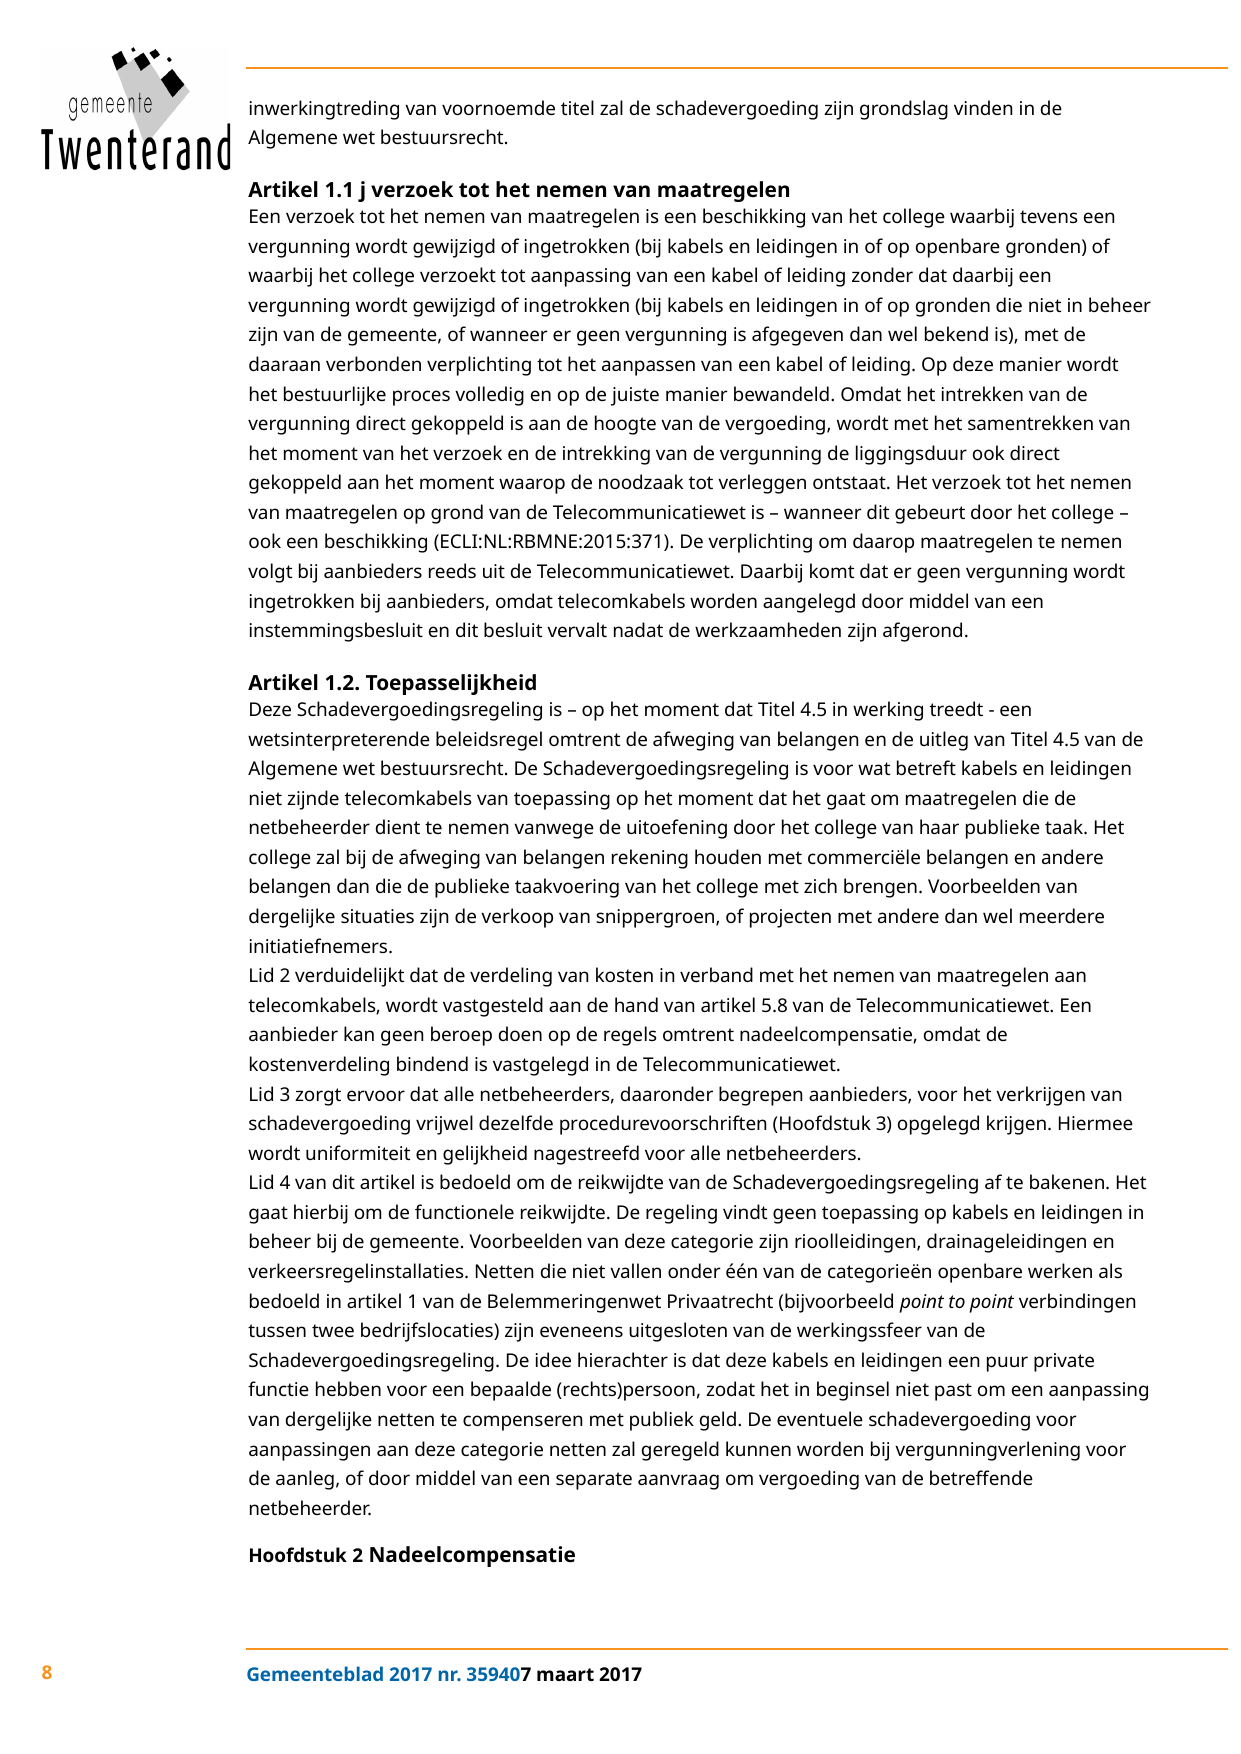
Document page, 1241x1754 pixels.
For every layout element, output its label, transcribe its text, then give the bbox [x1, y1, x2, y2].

text Lid 3 zorgt ervoor dat alle netbeheerders, daaronder begrepen aanbieders, voor het verkrijgen van schadevergoeding vrijwel dezelfde procedurevoorschriften (Hoofdstuk 3) opgelegd krijgen. Hiermee wordt uniformiteit en gelijkheid nagestreefd voor alle netbeheerders. [248, 1081, 1152, 1166]
picture [41, 47, 231, 172]
text Lid 2 verduidelijkt dat de verdeling van kosten in verband met het nemen van maatregelen aan telecomkabels, wordt vastgesteld aan de hand van artikel 5.8 van de Telecommunicatiewet. Een aanbieder kan geen beroep doen op de regels omtrent nadeelcompensatie, omdat de kostenverdeling bindend is vastgelegd in de Telecommunicatiewet. [248, 962, 1152, 1077]
text Lid 4 van dit artikel is bedoeld om de reikwijdte van de Schadevergoedingsregeling af te bakenen. Het gaat hierbij om de functionele reikwijdte. De regeling vindt geen toepassing op kabels en leidingen in beheer bij de gemeente. Voorbeelden van deze categorie zijn rioolleidingen, drainageleidingen en verkeersregelinstallaties. Netten die niet vallen onder één van de categorieën openbare werken als bedoeld in artikel 1 van de Belemmeringenwet Privaatrecht (bijvoorbeeld point to point verbindingen tussen twee bedrijfslocaties) zijn eveneens uitgesloten van de werkingssfeer van de Schadevergoedingsregeling. De idee hierachter is dat deze kabels en leidingen een puur private functie hebben voor een bepaalde (rechts)persoon, zodat het in beginsel niet past om een aanpassing van dergelijke netten te compenseren met publiek geld. De eventuele schadevergoeding voor aanpassingen aan deze categorie netten zal geregeld kunnen worden bij vergunningverlening voor de aanleg, of door middel van een separate aanvraag om vergoeding van de betreffende netbeheerder. [248, 1169, 1152, 1521]
text Artikel 1.1 j verzoek tot het nemen van maatregelen [248, 175, 1152, 203]
text Artikel 1.2. Toepasselijkheid [248, 668, 1152, 696]
text Een verzoek tot het nemen van maatregelen is een beschikking van het college waarbij tevens een vergunning wordt gewijzigd of ingetrokken (bij kabels en leidingen in of op openbare gronden) of waarbij het college verzoekt tot aanpassing van een kabel of leiding zonder dat daarbij een vergunning wordt gewijzigd of ingetrokken (bij kabels en leidingen in of op gronden die niet in beheer zijn van de gemeente, of wanneer er geen vergunning is afgegeven dan wel bekend is), met de daaraan verbonden verplichting tot het aanpassen van een kabel of leiding. Op deze manier wordt het bestuurlijke proces volledig en op de juiste manier bewandeld. Omdat het intrekken van de vergunning direct gekoppeld is aan de hoogte van de vergoeding, wordt met het samentrekken van het moment van het verzoek en de intrekking van de vergunning de liggingsduur ook direct gekoppeld aan het moment waarop de noodzaak tot verleggen ontstaat. Het verzoek tot het nemen van maatregelen op grond van de Telecommunicatiewet is – wanneer dit gebeurt door het college – ook een beschikking (ECLI:NL:RBMNE:2015:371). De verplichting om daarop maatregelen te nemen volgt bij aanbieders reeds uit de Telecommunicatiewet. Daarbij komt dat er geen vergunning wordt ingetrokken bij aanbieders, omdat telecomkabels worden aangelegd door middel van een instemmingsbesluit en dit besluit vervalt nadat de werkzaamheden zijn afgerond. [248, 203, 1152, 643]
text inwerkingtreding van voornoemde titel zal de schadevergoeding zijn grondslag vinden in de Algemene wet bestuursrecht. [248, 95, 1152, 150]
text Hoofdstuk 2 Nadeelcompensatie [248, 1541, 1152, 1569]
text Deze Schadevergoedingsregeling is – op het moment dat Titel 4.5 in werking treedt - een wetsinterpreterende beleidsregel omtrent de afweging van belangen en de uitleg van Titel 4.5 van de Algemene wet bestuursrecht. De Schadevergoedingsregeling is voor wat betreft kabels en leidingen niet zijnde telecomkabels van toepassing op het moment dat het gaat om maatregelen die de netbeheerder dient te nemen vanwege de uitoefening door het college van haar publieke taak. Het college zal bij de afweging van belangen rekening houden met commerciële belangen en andere belangen dan die de publieke taakvoering van het college met zich brengen. Voorbeelden van dergelijke situaties zijn de verkoop van snippergroen, of projecten met andere dan wel meerdere initiatiefnemers. [248, 696, 1152, 959]
